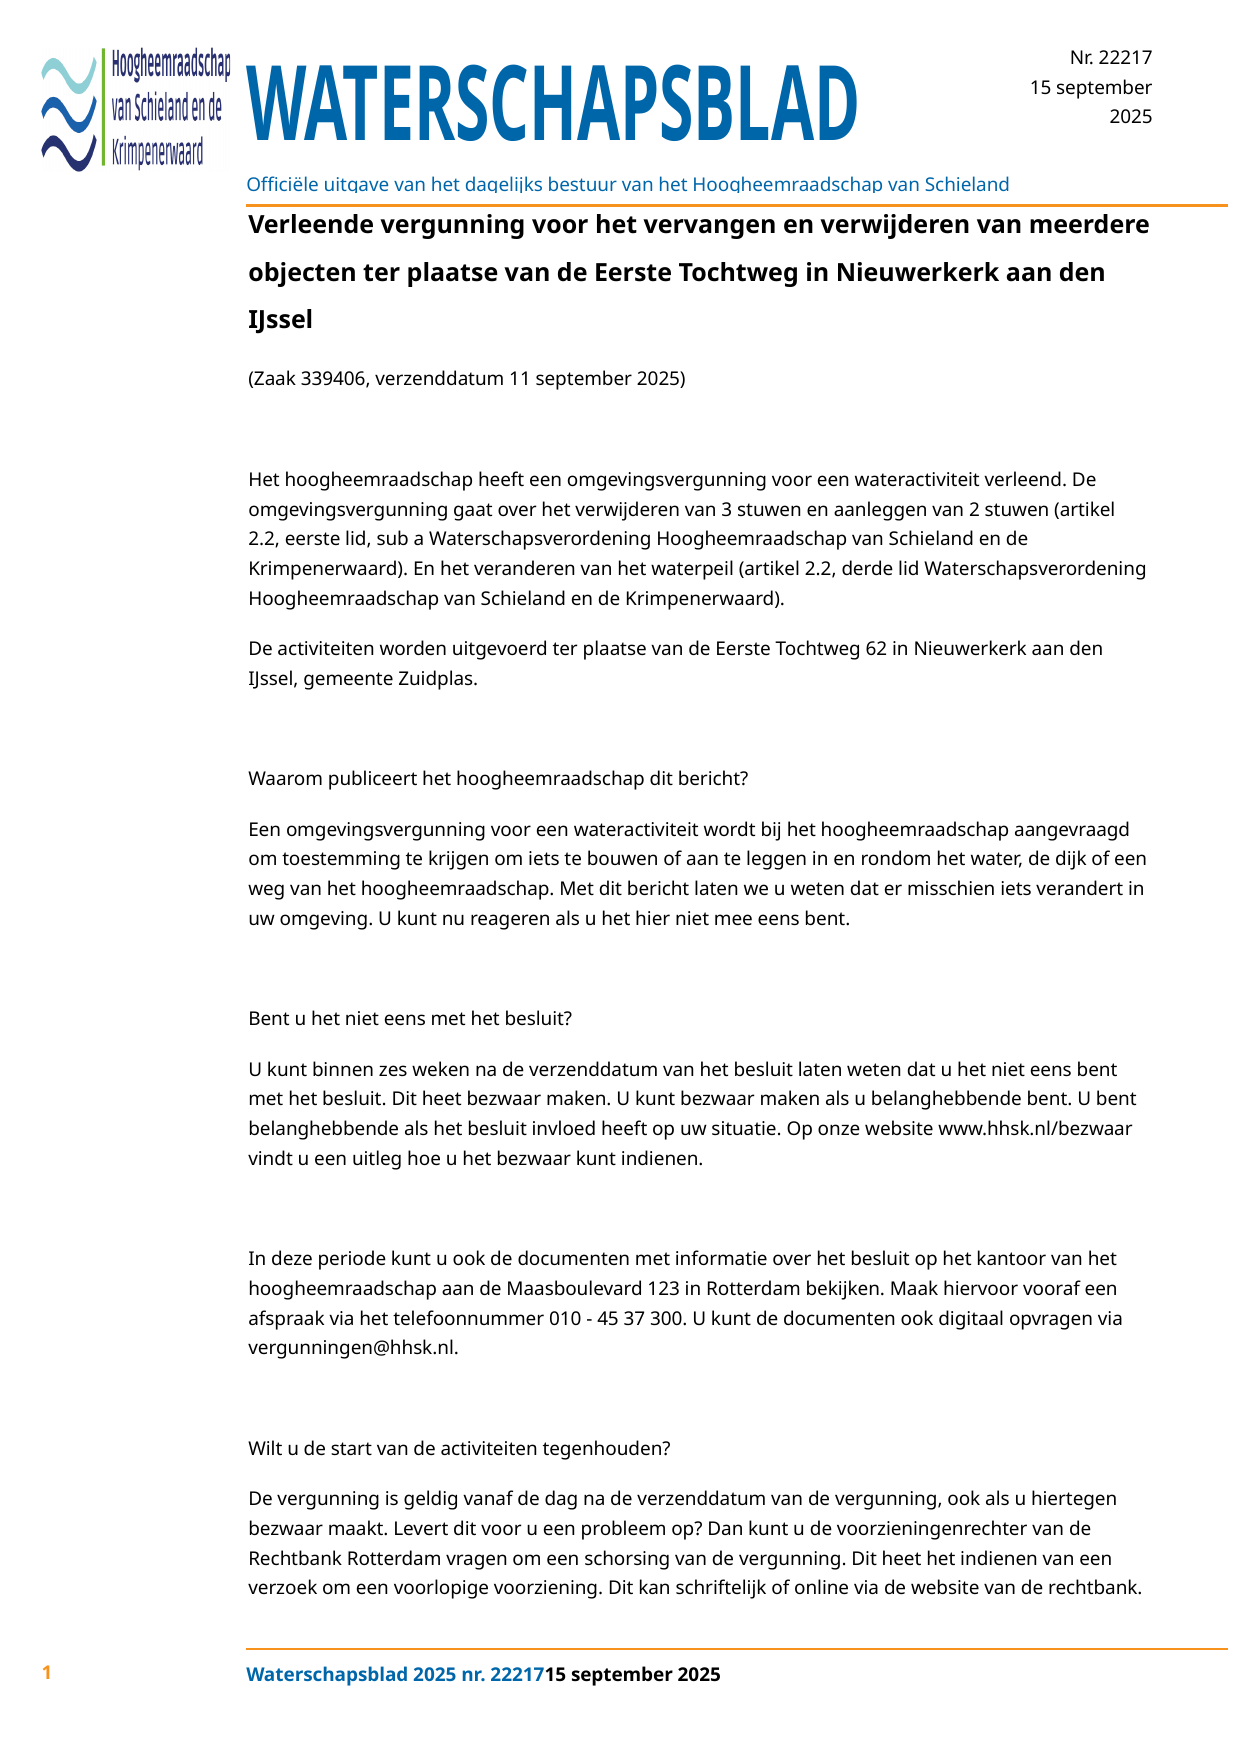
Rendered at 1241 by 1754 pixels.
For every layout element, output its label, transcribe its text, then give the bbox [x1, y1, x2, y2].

text Wilt u de start van de activiteiten tegenhouden? [248, 1435, 1152, 1461]
text Een omgevingsvergunning voor een wateractiviteit wordt bij het hoogheemraadschap aangevraagd om toestemming te krijgen om iets te bouwen of aan te leggen in en rondom het water, de dijk of een weg van het hoogheemraadschap. Met dit bericht laten we u weten dat er misschien iets verandert in uw omgeving. U kunt nu reageren als u het hier niet mee eens bent. [248, 816, 1152, 930]
text Het hoogheemraadschap heeft een omgevingsvergunning voor een wateractiviteit verleend. De omgevingsvergunning gaat over het verwijderen van 3 stuwen en aanleggen van 2 stuwen (artikel 2.2, eerste lid, sub a Waterschapsverordening Hoogheemraadschap van Schieland en de Krimpenerwaard). En het veranderen van het waterpeil (artikel 2.2, derde lid Waterschapsverordening Hoogheemraadschap van Schieland en de Krimpenerwaard). [248, 466, 1152, 610]
text Bent u het niet eens met het besluit? [248, 1006, 1152, 1031]
picture [41, 47, 231, 172]
text De vergunning is geldig vanaf de dag na de verzenddatum van de vergunning, ook als u hiertegen bezwaar maakt. Levert dit voor u een probleem op? Dan kunt u de voorzieningenrechter van de Rechtbank Rotterdam vragen om een schorsing van de vergunning. Dit heet het indienen van een verzoek om een voorlopige voorziening. Dit kan schriftelijk of online via de website van de rechtbank. [248, 1486, 1152, 1600]
text U kunt binnen zes weken na de verzenddatum van het besluit laten weten dat u het niet eens bent met het besluit. Dit heet bezwaar maken. U kunt bezwaar maken als u belanghebbende bent. U bent belanghebbende als het besluit invloed heeft op uw situatie. Op onze website www.hhsk.nl/bezwaar vindt u een uitleg hoe u het bezwaar kunt indienen. [248, 1056, 1152, 1170]
text (Zaak 339406, verzenddatum 11 september 2025) [248, 366, 1152, 391]
text Verleende vergunning voor het vervangen en verwijderen van meerdere objecten ter plaatse van de Eerste Tochtweg in Nieuwerkerk aan den IJssel [248, 207, 1152, 336]
text Waarom publiceert het hoogheemraadschap dit bericht? [248, 766, 1152, 791]
text De activiteiten worden uitgevoerd ter plaatse van de Eerste Tochtweg 62 in Nieuwerkerk aan den IJssel, gemeente Zuidplas. [248, 635, 1152, 690]
text In deze periode kunt u ook de documenten met informatie over het besluit op het kantoor van het hoogheemraadschap aan de Maasboulevard 123 in Rotterdam bekijken. Maak hiervoor vooraf een afspraak via het telefoonnummer 010 - 45 37 300. U kunt de documenten ook digitaal opvragen via vergunningen@hhsk.nl. [248, 1246, 1152, 1360]
